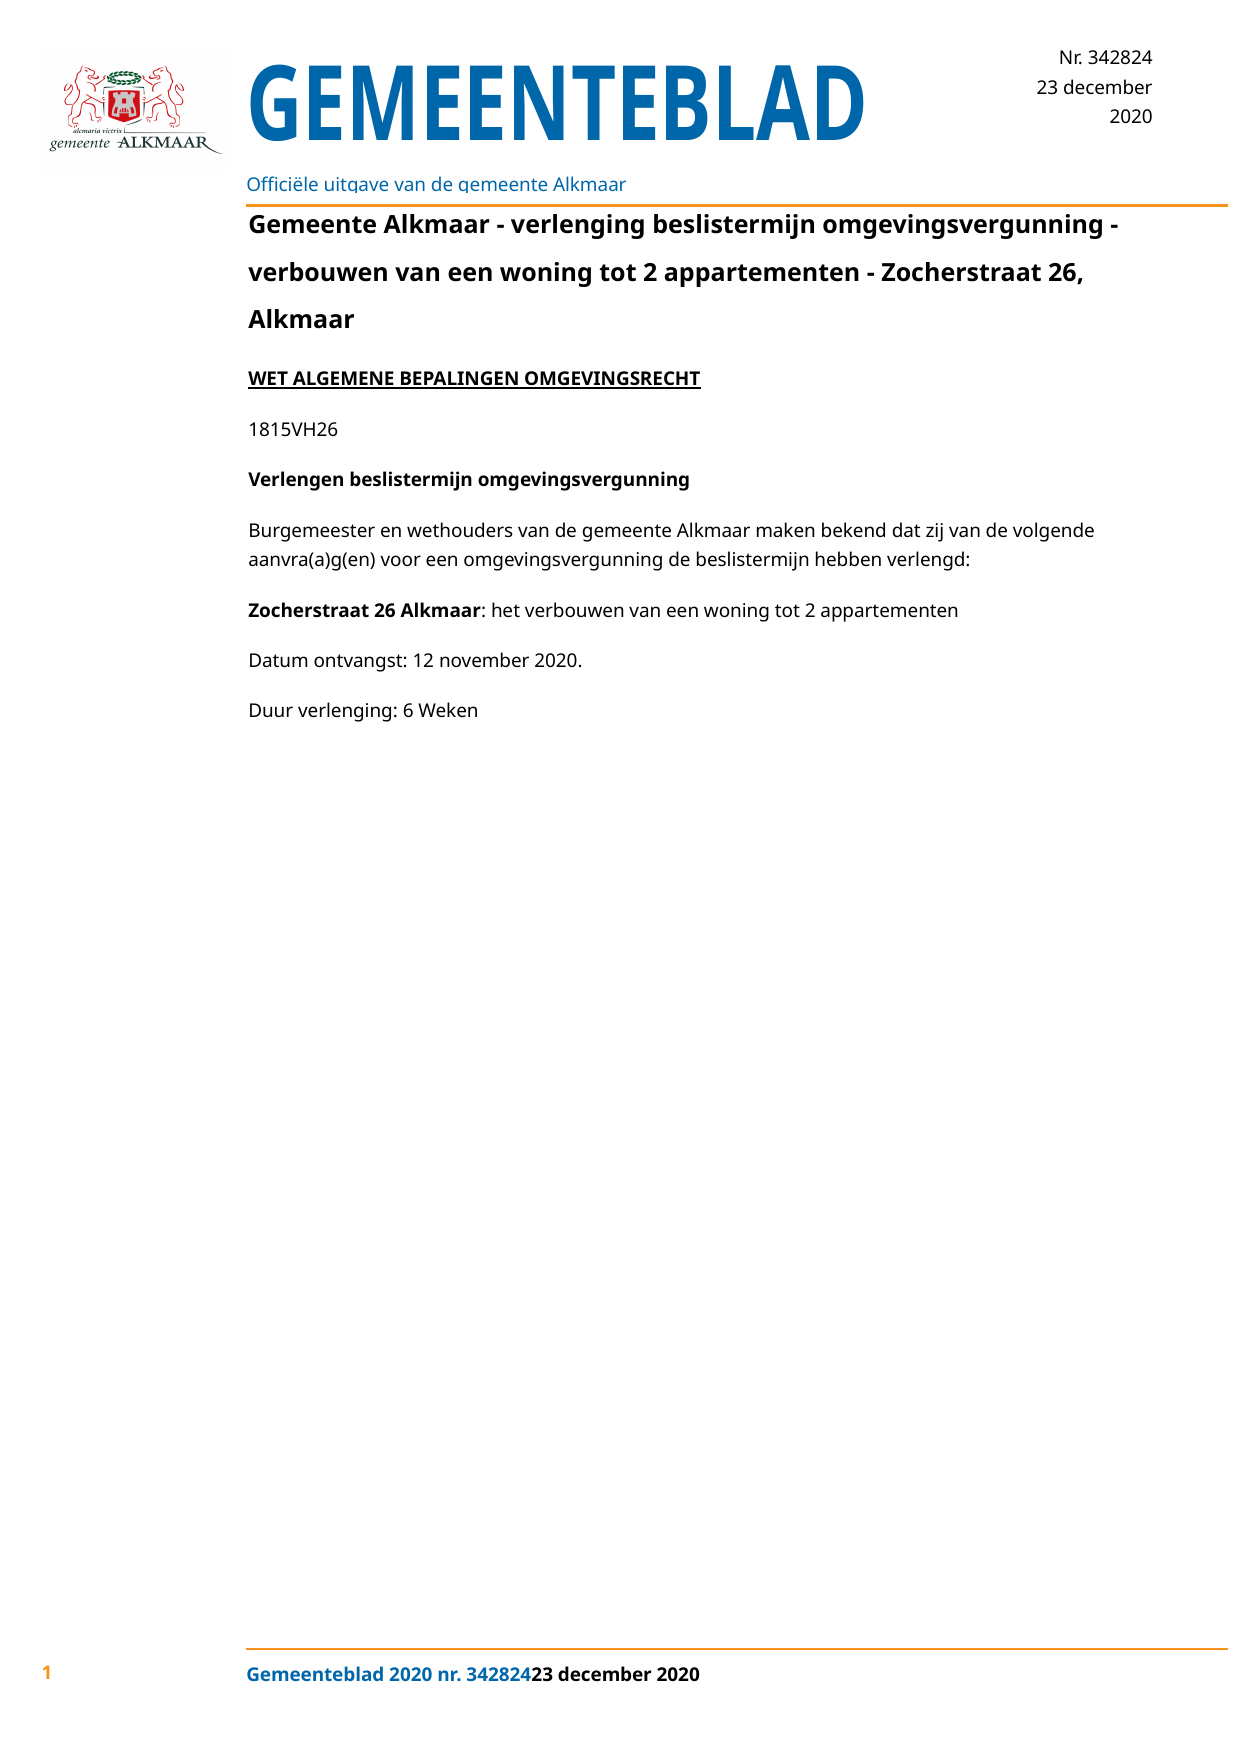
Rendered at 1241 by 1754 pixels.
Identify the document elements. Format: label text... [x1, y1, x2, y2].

text Zocherstraat 26 Alkmaar: het verbouwen van een woning tot 2 appartementen [248, 597, 1152, 622]
text Gemeente Alkmaar - verlenging beslistermijn omgevingsvergunning - verbouwen van een woning tot 2 appartementen - Zocherstraat 26, Alkmaar [248, 207, 1152, 336]
text WET ALGEMENE BEPALINGEN OMGEVINGSRECHT [248, 366, 1152, 391]
text Datum ontvangst: 12 november 2020. [248, 647, 1152, 673]
text Burgemeester en wethouders van de gemeente Alkmaar maken bekend dat zij van de volgende aanvra(a)g(en) voor een omgevingsvergunning de beslistermijn hebben verlengd: [248, 517, 1152, 572]
text Duur verlenging: 6 Weken [248, 698, 1152, 723]
picture [41, 47, 231, 172]
text Verlengen beslistermijn omgevingsvergunning [248, 466, 1152, 492]
text 1815VH26 [248, 416, 1152, 442]
